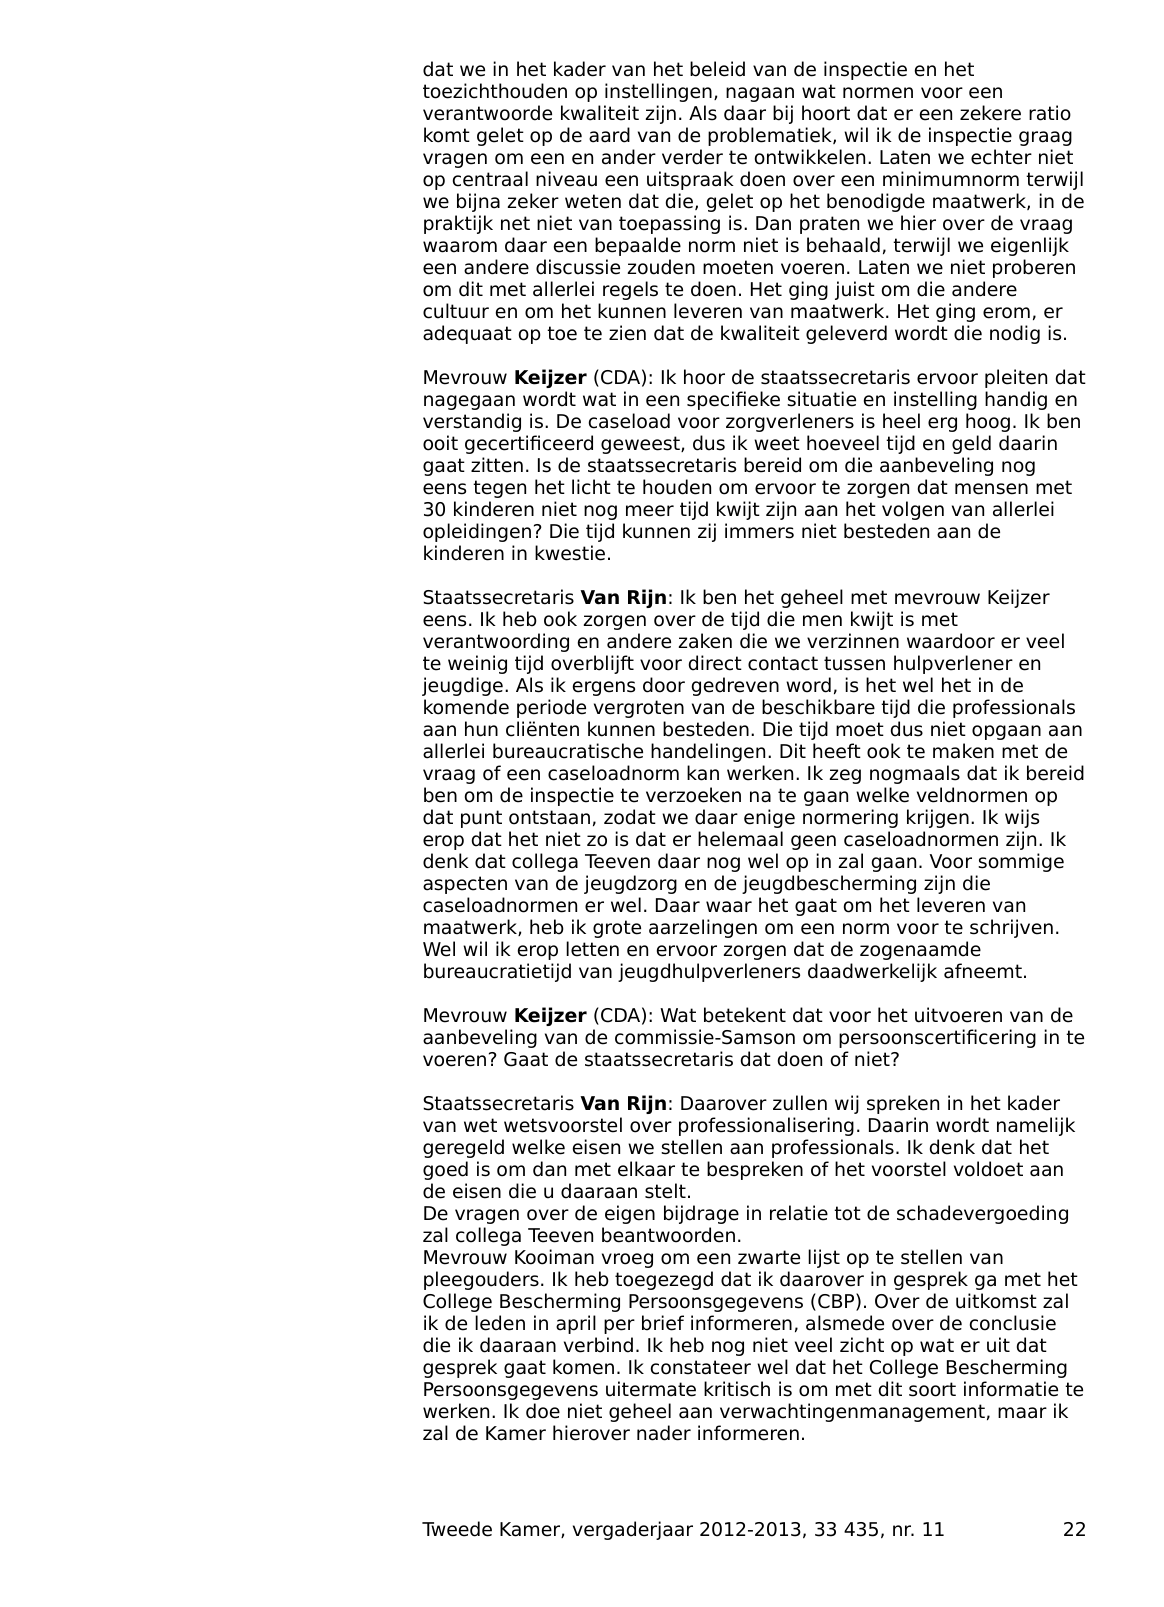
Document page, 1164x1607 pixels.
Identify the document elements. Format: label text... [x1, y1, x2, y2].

text De vragen over de eigen bijdrage in relatie tot de schadevergoeding zal collega Teeven beantwoorden. [422, 1203, 1087, 1247]
text Staatssecretaris Van Rijn: Daarover zullen wij spreken in het kader van wet wetsvoorstel over professionalisering. Daarin wordt namelijk geregeld welke eisen we stellen aan professionals. Ik denk dat het goed is om dan met elkaar te bespreken of het voorstel voldoet aan de eisen die u daaraan stelt. [422, 1093, 1087, 1203]
text Mevrouw Keijzer (CDA): Wat betekent dat voor het uitvoeren van de aanbeveling van de commissie-Samson om persoonscertificering in te voeren? Gaat de staatssecretaris dat doen of niet? [422, 1005, 1087, 1071]
text Mevrouw Kooiman vroeg om een zwarte lijst op te stellen van pleegouders. Ik heb toegezegd dat ik daarover in gesprek ga met het College Bescherming Persoonsgegevens (CBP). Over de uitkomst zal ik de leden in april per brief informeren, alsmede over de conclusie die ik daaraan verbind. Ik heb nog niet veel zicht op wat er uit dat gesprek gaat komen. Ik constateer wel dat het College Bescherming Persoonsgegevens uitermate kritisch is om met dit soort informatie te werken. Ik doe niet geheel aan verwachtingenmanagement, maar ik zal de Kamer hierover nader informeren. [422, 1247, 1087, 1444]
text Mevrouw Keijzer (CDA): Ik hoor de staatssecretaris ervoor pleiten dat nagegaan wordt wat in een specifieke situatie en instelling handig en verstandig is. De caseload voor zorgverleners is heel erg hoog. Ik ben ooit gecertificeerd geweest, dus ik weet hoeveel tijd en geld daarin gaat zitten. Is de staatssecretaris bereid om die aanbeveling nog eens tegen het licht te houden om ervoor te zorgen dat mensen met 30 kinderen niet nog meer tijd kwijt zijn aan het volgen van allerlei opleidingen? Die tijd kunnen zij immers niet besteden aan de kinderen in kwestie. [422, 367, 1087, 565]
text dat we in het kader van het beleid van de inspectie en het toezichthouden op instellingen, nagaan wat normen voor een verantwoorde kwaliteit zijn. Als daar bij hoort dat er een zekere ratio komt gelet op de aard van de problematiek, wil ik de inspectie graag vragen om een en ander verder te ontwikkelen. Laten we echter niet op centraal niveau een uitspraak doen over een minimumnorm terwijl we bijna zeker weten dat die, gelet op het benodigde maatwerk, in de praktijk net niet van toepassing is. Dan praten we hier over de vraag waarom daar een bepaalde norm niet is behaald, terwijl we eigenlijk een andere discussie zouden moeten voeren. Laten we niet proberen om dit met allerlei regels te doen. Het ging juist om die andere cultuur en om het kunnen leveren van maatwerk. Het ging erom, er adequaat op toe te zien dat de kwaliteit geleverd wordt die nodig is. [422, 59, 1087, 345]
text Staatssecretaris Van Rijn: Ik ben het geheel met mevrouw Keijzer eens. Ik heb ook zorgen over de tijd die men kwijt is met verantwoording en andere zaken die we verzinnen waardoor er veel te weinig tijd overblijft voor direct contact tussen hulpverlener en jeugdige. Als ik ergens door gedreven word, is het wel het in de komende periode vergroten van de beschikbare tijd die professionals aan hun cliënten kunnen besteden. Die tijd moet dus niet opgaan aan allerlei bureaucratische handelingen. Dit heeft ook te maken met de vraag of een caseloadnorm kan werken. Ik zeg nogmaals dat ik bereid ben om de inspectie te verzoeken na te gaan welke veldnormen op dat punt ontstaan, zodat we daar enige normering krijgen. Ik wijs erop dat het niet zo is dat er helemaal geen caseloadnormen zijn. Ik denk dat collega Teeven daar nog wel op in zal gaan. Voor sommige aspecten van de jeugdzorg en de jeugdbescherming zijn die caseloadnormen er wel. Daar waar het gaat om het leveren van maatwerk, heb ik grote aarzelingen om een norm voor te schrijven. Wel wil ik erop letten en ervoor zorgen dat de zogenaamde bureaucratietijd van jeugdhulpverleners daadwerkelijk afneemt. [422, 587, 1087, 983]
